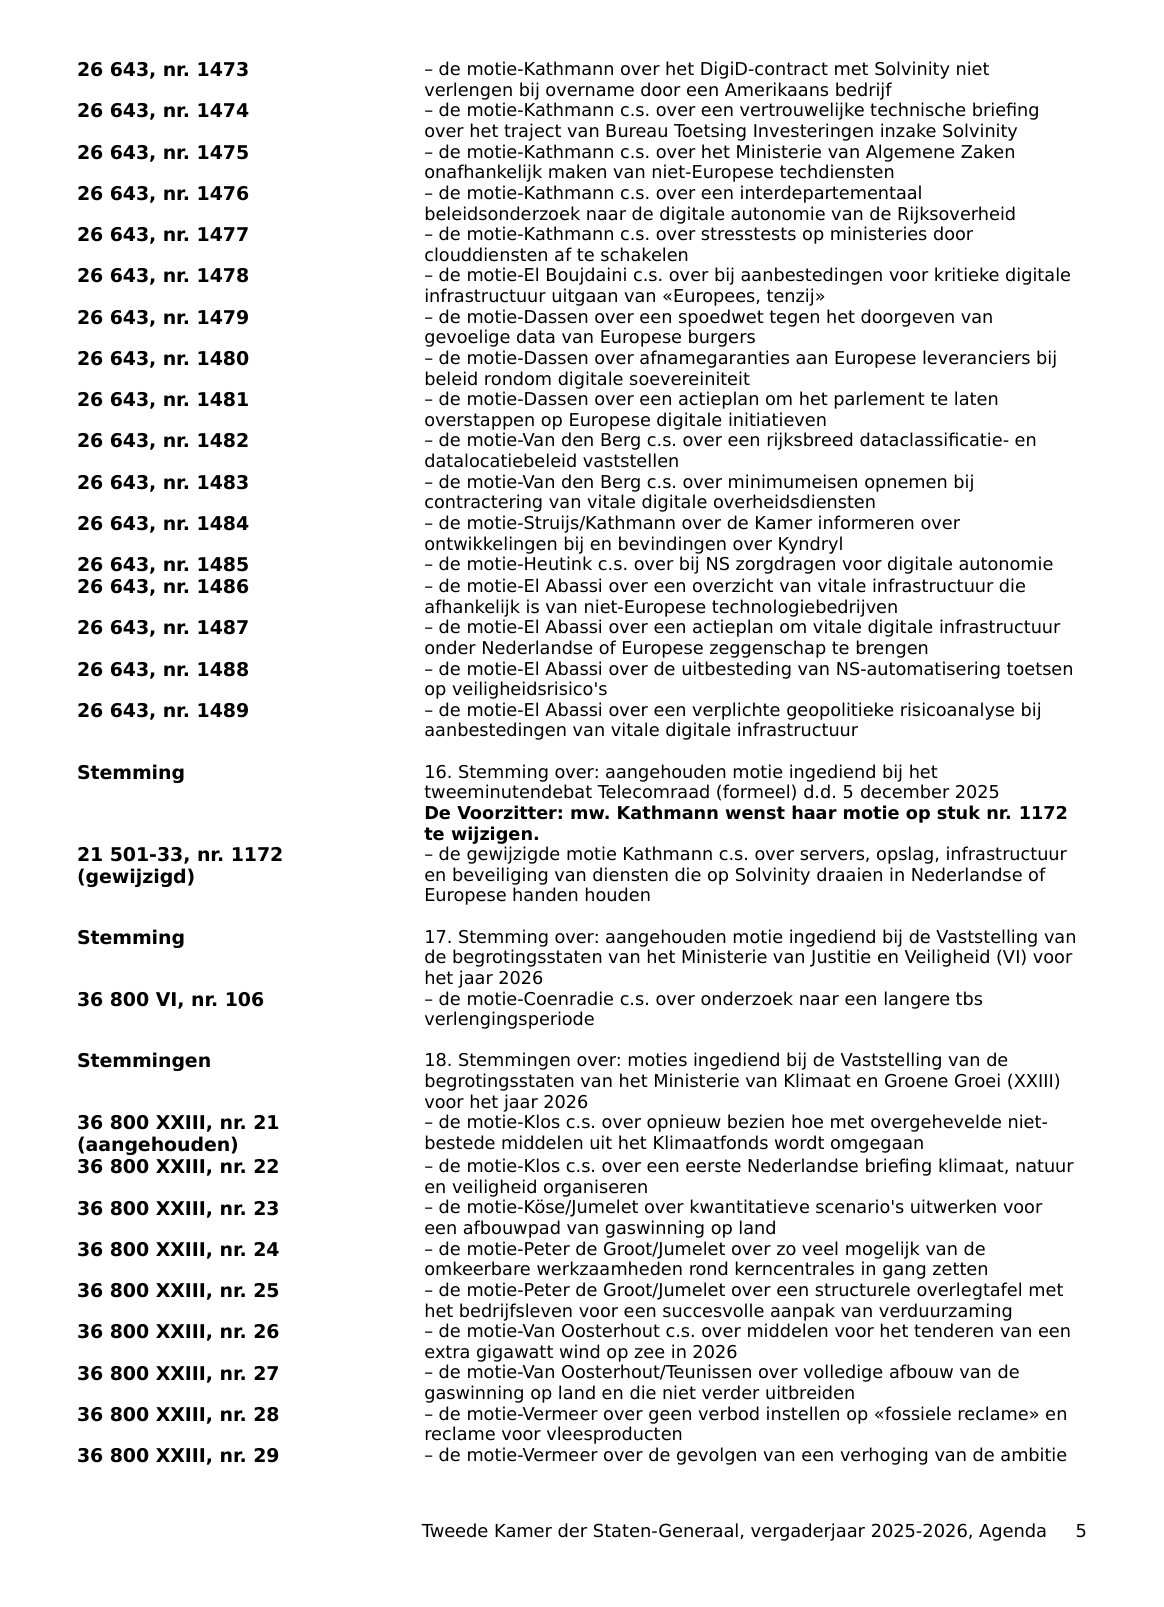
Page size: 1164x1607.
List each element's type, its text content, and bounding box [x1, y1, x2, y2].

table_cell [401, 472, 418, 513]
table_cell – de motie-Dassen over een spoedwet tegen het doorgeven van gevoelige data van Europese burgers [418, 307, 1087, 348]
table_cell 26 643, nr. 1474 [77, 100, 401, 142]
table_cell 18. Stemmingen over: moties ingediend bij de Vaststelling van de begrotingsstaten van het Ministerie van Klimaat en Groene Groei (XXIII) voor het jaar 2026 [418, 1050, 1087, 1112]
table_cell – de motie-Kathmann c.s. over een interdepartementaal beleidsonderzoek naar de digitale autonomie van de Rijksoverheid [418, 183, 1087, 224]
table_cell De Voorzitter: mw. Kathmann wenst haar motie op stuk nr. 1172 te wijzigen. [418, 803, 1087, 844]
table_cell – de motie-El Boujdaini c.s. over bij aanbestedingen voor kritieke digitale infrastructuur uitgaan van «Europees, tenzij» [418, 265, 1087, 307]
table_cell [401, 844, 418, 906]
table_cell [401, 989, 418, 1030]
table_cell – de motie-Köse/Jumelet over kwantitatieve scenario's uitwerken voor een afbouwpad van gaswinning op land [418, 1198, 1087, 1239]
table_cell 26 643, nr. 1481 [77, 389, 401, 430]
table_cell – de motie-Coenradie c.s. over onderzoek naar een langere tbs verlengingsperiode [418, 989, 1087, 1030]
table_cell [401, 1404, 418, 1445]
table_cell Stemmingen [77, 1050, 401, 1112]
table_cell [401, 1156, 418, 1197]
table_cell [401, 59, 418, 100]
table_cell 26 643, nr. 1480 [77, 348, 401, 389]
table_cell – de motie-Klos c.s. over opnieuw bezien hoe met overgehevelde niet-bestede middelen uit het Klimaatfonds wordt omgegaan [418, 1112, 1087, 1156]
table_cell 21 501-33, nr. 1172 (gewijzigd) [77, 844, 401, 906]
table_cell – de motie-Klos c.s. over een eerste Nederlandse briefing klimaat, natuur en veiligheid organiseren [418, 1156, 1087, 1197]
table_cell – de motie-Kathmann c.s. over stresstests op ministeries door clouddiensten af te schakelen [418, 224, 1087, 265]
table_cell – de motie-Kathmann over het DigiD-contract met Solvinity niet verlengen bij overname door een Amerikaans bedrijf [418, 59, 1087, 100]
table_cell 26 643, nr. 1482 [77, 430, 401, 472]
table_cell 36 800 XXIII, nr. 29 [77, 1445, 401, 1467]
table_cell [401, 348, 418, 389]
table_cell – de motie-El Abassi over een actieplan om vitale digitale infrastructuur onder Nederlandse of Europese zeggenschap te brengen [418, 617, 1087, 658]
table_cell – de motie-Kathmann c.s. over het Ministerie van Algemene Zaken onafhankelijk maken van niet-Europese techdiensten [418, 142, 1087, 183]
table_cell [401, 100, 418, 142]
table_cell [401, 430, 418, 472]
table_cell [77, 1030, 401, 1050]
table_cell – de motie-Heutink c.s. over bij NS zorgdragen voor digitale autonomie [418, 554, 1087, 576]
table_cell [77, 906, 401, 927]
table_cell [401, 224, 418, 265]
table_cell – de motie-Dassen over afnamegaranties aan Europese leveranciers bij beleid rondom digitale soevereiniteit [418, 348, 1087, 389]
table_cell 26 643, nr. 1478 [77, 265, 401, 307]
table_cell 36 800 XXIII, nr. 28 [77, 1404, 401, 1445]
table_cell [77, 803, 401, 844]
table_cell – de motie-Peter de Groot/Jumelet over een structurele overlegtafel met het bedrijfsleven voor een succesvolle aanpak van verduurzaming [418, 1280, 1087, 1321]
table_cell [401, 183, 418, 224]
table_cell Stemming [77, 927, 401, 988]
table_cell [401, 762, 418, 803]
table_cell [401, 307, 418, 348]
table_cell 26 643, nr. 1476 [77, 183, 401, 224]
table_cell – de motie-El Abassi over de uitbesteding van NS-automatisering toetsen op veiligheidsrisico's [418, 659, 1087, 700]
table_cell [401, 513, 418, 554]
table_cell 36 800 XXIII, nr. 25 [77, 1280, 401, 1321]
table_cell – de motie-Struijs/Kathmann over de Kamer informeren over ontwikkelingen bij en bevindingen over Kyndryl [418, 513, 1087, 554]
table_cell [401, 1321, 418, 1362]
table_cell – de motie-El Abassi over een verplichte geopolitieke risicoanalyse bij aanbestedingen van vitale digitale infrastructuur [418, 700, 1087, 741]
table_cell 26 643, nr. 1479 [77, 307, 401, 348]
table_cell 17. Stemming over: aangehouden motie ingediend bij de Vaststelling van de begrotingsstaten van het Ministerie van Justitie en Veiligheid (VI) voor het jaar 2026 [418, 927, 1087, 988]
table_cell [401, 617, 418, 658]
table_cell 36 800 XXIII, nr. 22 [77, 1156, 401, 1197]
table_cell [401, 1050, 418, 1112]
table_cell [418, 906, 1087, 927]
table_cell 36 800 XXIII, nr. 27 [77, 1363, 401, 1404]
table_cell 36 800 XXIII, nr. 23 [77, 1198, 401, 1239]
table_cell – de motie-Peter de Groot/Jumelet over zo veel mogelijk van de omkeerbare werkzaamheden rond kerncentrales in gang zetten [418, 1239, 1087, 1280]
table_cell 26 643, nr. 1477 [77, 224, 401, 265]
table_cell [401, 389, 418, 430]
table_cell – de motie-El Abassi over een overzicht van vitale infrastructuur die afhankelijk is van niet-Europese technologiebedrijven [418, 576, 1087, 617]
table_cell [401, 741, 418, 762]
table_cell 26 643, nr. 1485 [77, 554, 401, 576]
table_cell [401, 1030, 418, 1050]
table_cell – de motie-Vermeer over geen verbod instellen op «fossiele reclame» en reclame voor vleesproducten [418, 1404, 1087, 1445]
table_cell [401, 659, 418, 700]
table_cell 36 800 XXIII, nr. 26 [77, 1321, 401, 1362]
table_cell [401, 927, 418, 988]
table_cell 26 643, nr. 1487 [77, 617, 401, 658]
table_cell [418, 1030, 1087, 1050]
table_cell [401, 1112, 418, 1156]
table_cell [401, 1280, 418, 1321]
table_cell – de motie-Van den Berg c.s. over minimumeisen opnemen bij contractering van vitale digitale overheidsdiensten [418, 472, 1087, 513]
table_cell 26 643, nr. 1475 [77, 142, 401, 183]
table_cell 26 643, nr. 1473 [77, 59, 401, 100]
table_cell [401, 265, 418, 307]
table_cell – de motie-Dassen over een actieplan om het parlement te laten overstappen op Europese digitale initiatieven [418, 389, 1087, 430]
table_cell Stemming [77, 762, 401, 803]
table_cell [401, 700, 418, 741]
table_cell [401, 142, 418, 183]
table_cell [401, 906, 418, 927]
table_cell 26 643, nr. 1484 [77, 513, 401, 554]
table_cell [401, 1239, 418, 1280]
table_cell 26 643, nr. 1486 [77, 576, 401, 617]
table_cell [401, 1198, 418, 1239]
table_cell – de motie-Kathmann c.s. over een vertrouwelijke technische briefing over het traject van Bureau Toetsing Investeringen inzake Solvinity [418, 100, 1087, 142]
table_cell [401, 1445, 418, 1467]
table_cell [77, 741, 401, 762]
table_cell [401, 803, 418, 844]
table_cell 16. Stemming over: aangehouden motie ingediend bij het tweeminutendebat Telecomraad (formeel) d.d. 5 december 2025 [418, 762, 1087, 803]
table_cell – de motie-Van den Berg c.s. over een rijksbreed dataclassificatie- en datalocatiebeleid vaststellen [418, 430, 1087, 472]
table_cell [401, 1363, 418, 1404]
table_cell 36 800 XXIII, nr. 21 (aangehouden) [77, 1112, 401, 1156]
table_cell 26 643, nr. 1489 [77, 700, 401, 741]
table_cell – de motie-Van Oosterhout c.s. over middelen voor het tenderen van een extra gigawatt wind op zee in 2026 [418, 1321, 1087, 1362]
table_cell – de motie-Van Oosterhout/Teunissen over volledige afbouw van de gaswinning op land en die niet verder uitbreiden [418, 1363, 1087, 1404]
table_cell – de motie-Vermeer over de gevolgen van een verhoging van de ambitie [418, 1445, 1087, 1467]
table_cell 26 643, nr. 1483 [77, 472, 401, 513]
table_cell 26 643, nr. 1488 [77, 659, 401, 700]
table_cell [401, 554, 418, 576]
table_cell 36 800 XXIII, nr. 24 [77, 1239, 401, 1280]
table_cell – de gewijzigde motie Kathmann c.s. over servers, opslag, infrastructuur en beveiliging van diensten die op Solvinity draaien in Nederlandse of Europese handen houden [418, 844, 1087, 906]
table_cell [401, 576, 418, 617]
table_cell [418, 741, 1087, 762]
table_cell 36 800 VI, nr. 106 [77, 989, 401, 1030]
